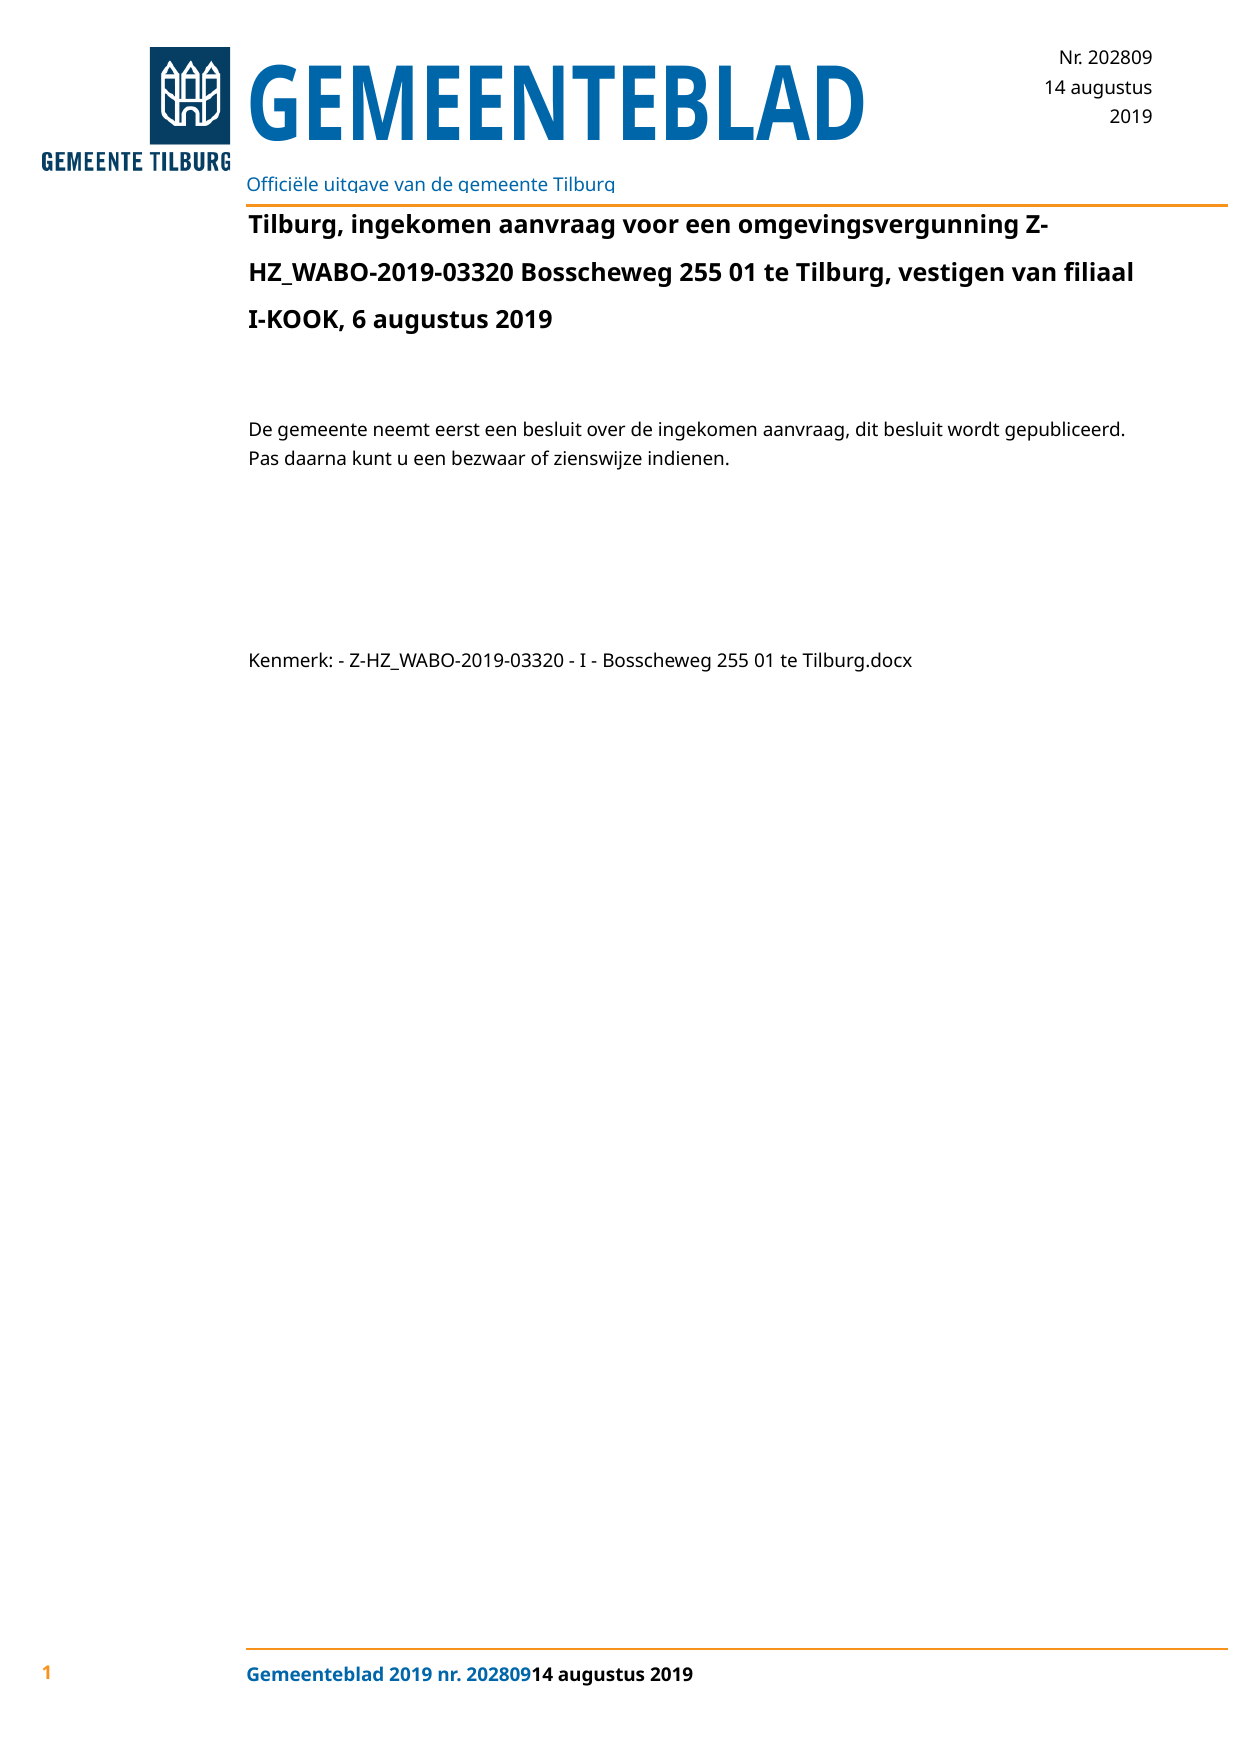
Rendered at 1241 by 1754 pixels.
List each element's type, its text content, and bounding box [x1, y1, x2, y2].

text De gemeente neemt eerst een besluit over de ingekomen aanvraag, dit besluit wordt gepubliceerd. Pas daarna kunt u een bezwaar of zienswijze indienen. [248, 416, 1152, 471]
text Kenmerk: - Z-HZ_WABO-2019-03320 - I - Bosscheweg 255 01 te Tilburg.docx [248, 647, 1152, 673]
picture [41, 47, 231, 172]
text Tilburg, ingekomen aanvraag voor een omgevingsvergunning Z-HZ_WABO-2019-03320 Bosscheweg 255 01 te Tilburg, vestigen van filiaal I-KOOK, 6 augustus 2019 [248, 207, 1152, 336]
